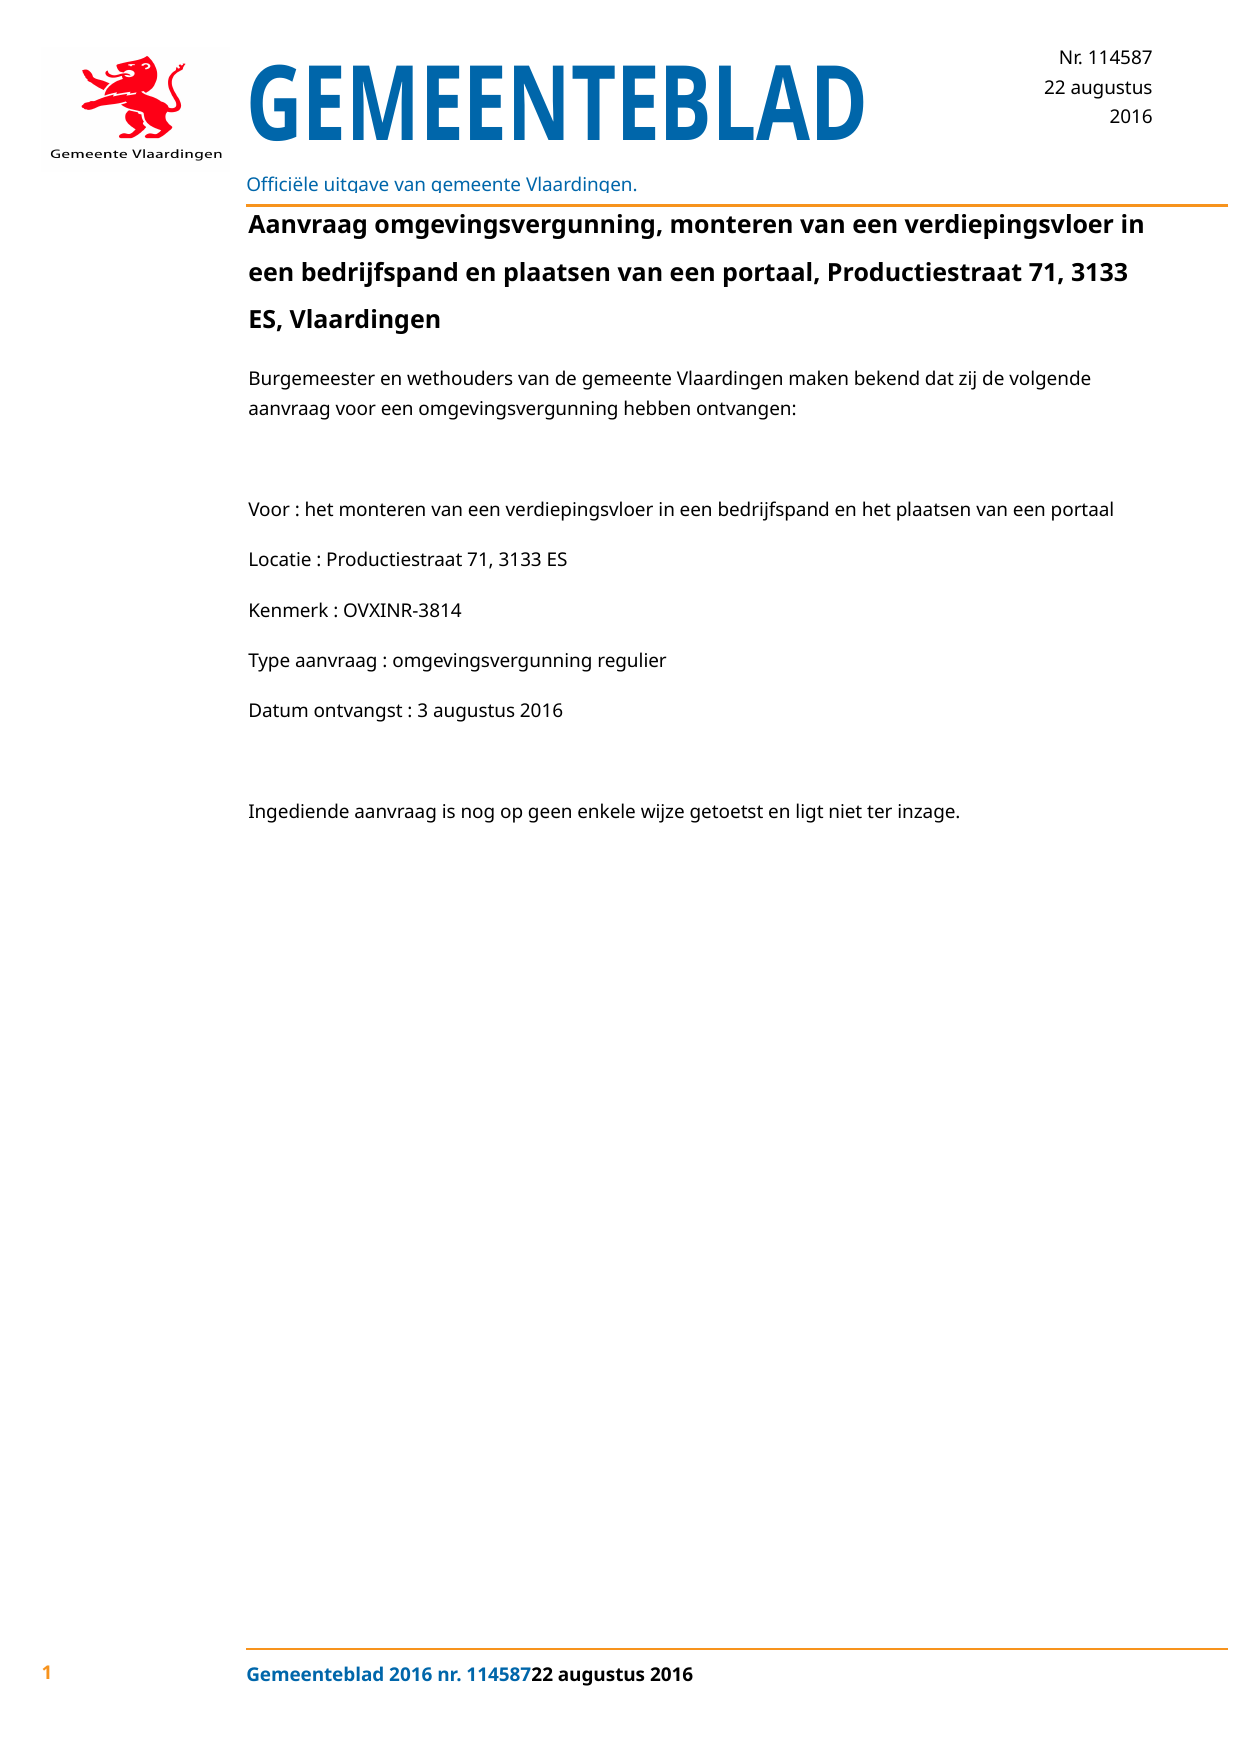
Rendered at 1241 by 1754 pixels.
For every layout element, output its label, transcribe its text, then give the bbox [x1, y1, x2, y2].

text Locatie : Productiestraat 71, 3133 ES [248, 546, 1152, 572]
picture [41, 47, 231, 172]
text Voor : het monteren van een verdiepingsvloer in een bedrijfspand en het plaatsen van een portaal [248, 496, 1152, 522]
text Burgemeester en wethouders van de gemeente Vlaardingen maken bekend dat zij de volgende aanvraag voor een omgevingsvergunning hebben ontvangen: [248, 366, 1152, 421]
text Ingediende aanvraag is nog op geen enkele wijze getoetst en ligt niet ter inzage. [248, 798, 1152, 824]
text Aanvraag omgevingsvergunning, monteren van een verdiepingsvloer in een bedrijfspand en plaatsen van een portaal, Productiestraat 71, 3133 ES, Vlaardingen [248, 207, 1152, 336]
text Kenmerk : OVXINR-3814 [248, 597, 1152, 622]
text Type aanvraag : omgevingsvergunning regulier [248, 647, 1152, 673]
text Datum ontvangst : 3 augustus 2016 [248, 698, 1152, 723]
